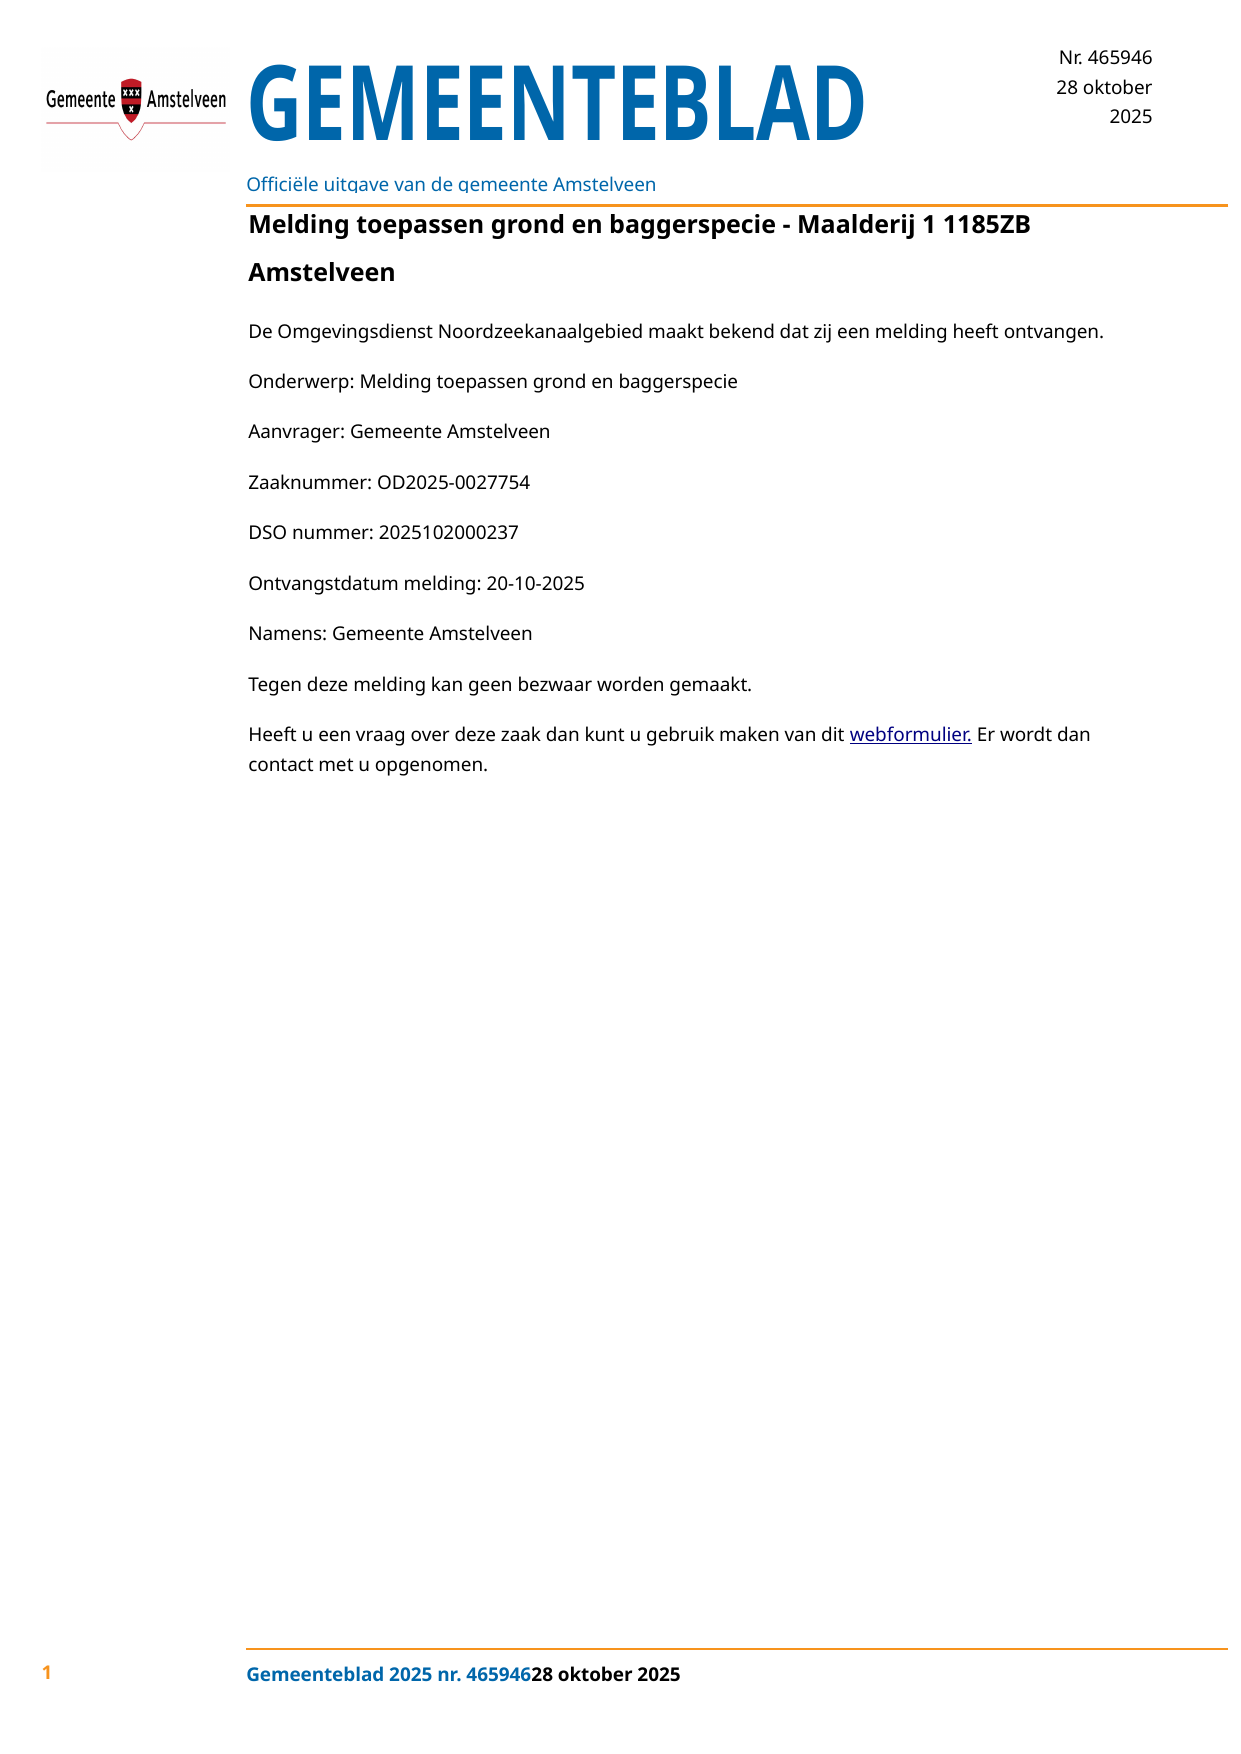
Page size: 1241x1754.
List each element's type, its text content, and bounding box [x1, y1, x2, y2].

text Ontvangstdatum melding: 20-10-2025 [248, 570, 1152, 596]
text Zaaknummer: OD2025-0027754 [248, 469, 1152, 495]
text Aanvrager: Gemeente Amstelveen [248, 419, 1152, 444]
text Melding toepassen grond en baggerspecie - Maalderij 1 1185ZB Amstelveen [248, 207, 1152, 288]
text De Omgevingsdienst Noordzeekanaalgebied maakt bekend dat zij een melding heeft ontvangen. [248, 318, 1152, 344]
text Onderwerp: Melding toepassen grond en baggerspecie [248, 368, 1152, 394]
text Tegen deze melding kan geen bezwaar worden gemaakt. [248, 671, 1152, 697]
picture [41, 47, 231, 172]
text DSO nummer: 2025102000237 [248, 519, 1152, 545]
text Heeft u een vraag over deze zaak dan kunt u gebruik maken van dit webformulier. Er wordt dan contact met u opgenomen. [248, 721, 1152, 777]
text Namens: Gemeente Amstelveen [248, 620, 1152, 646]
